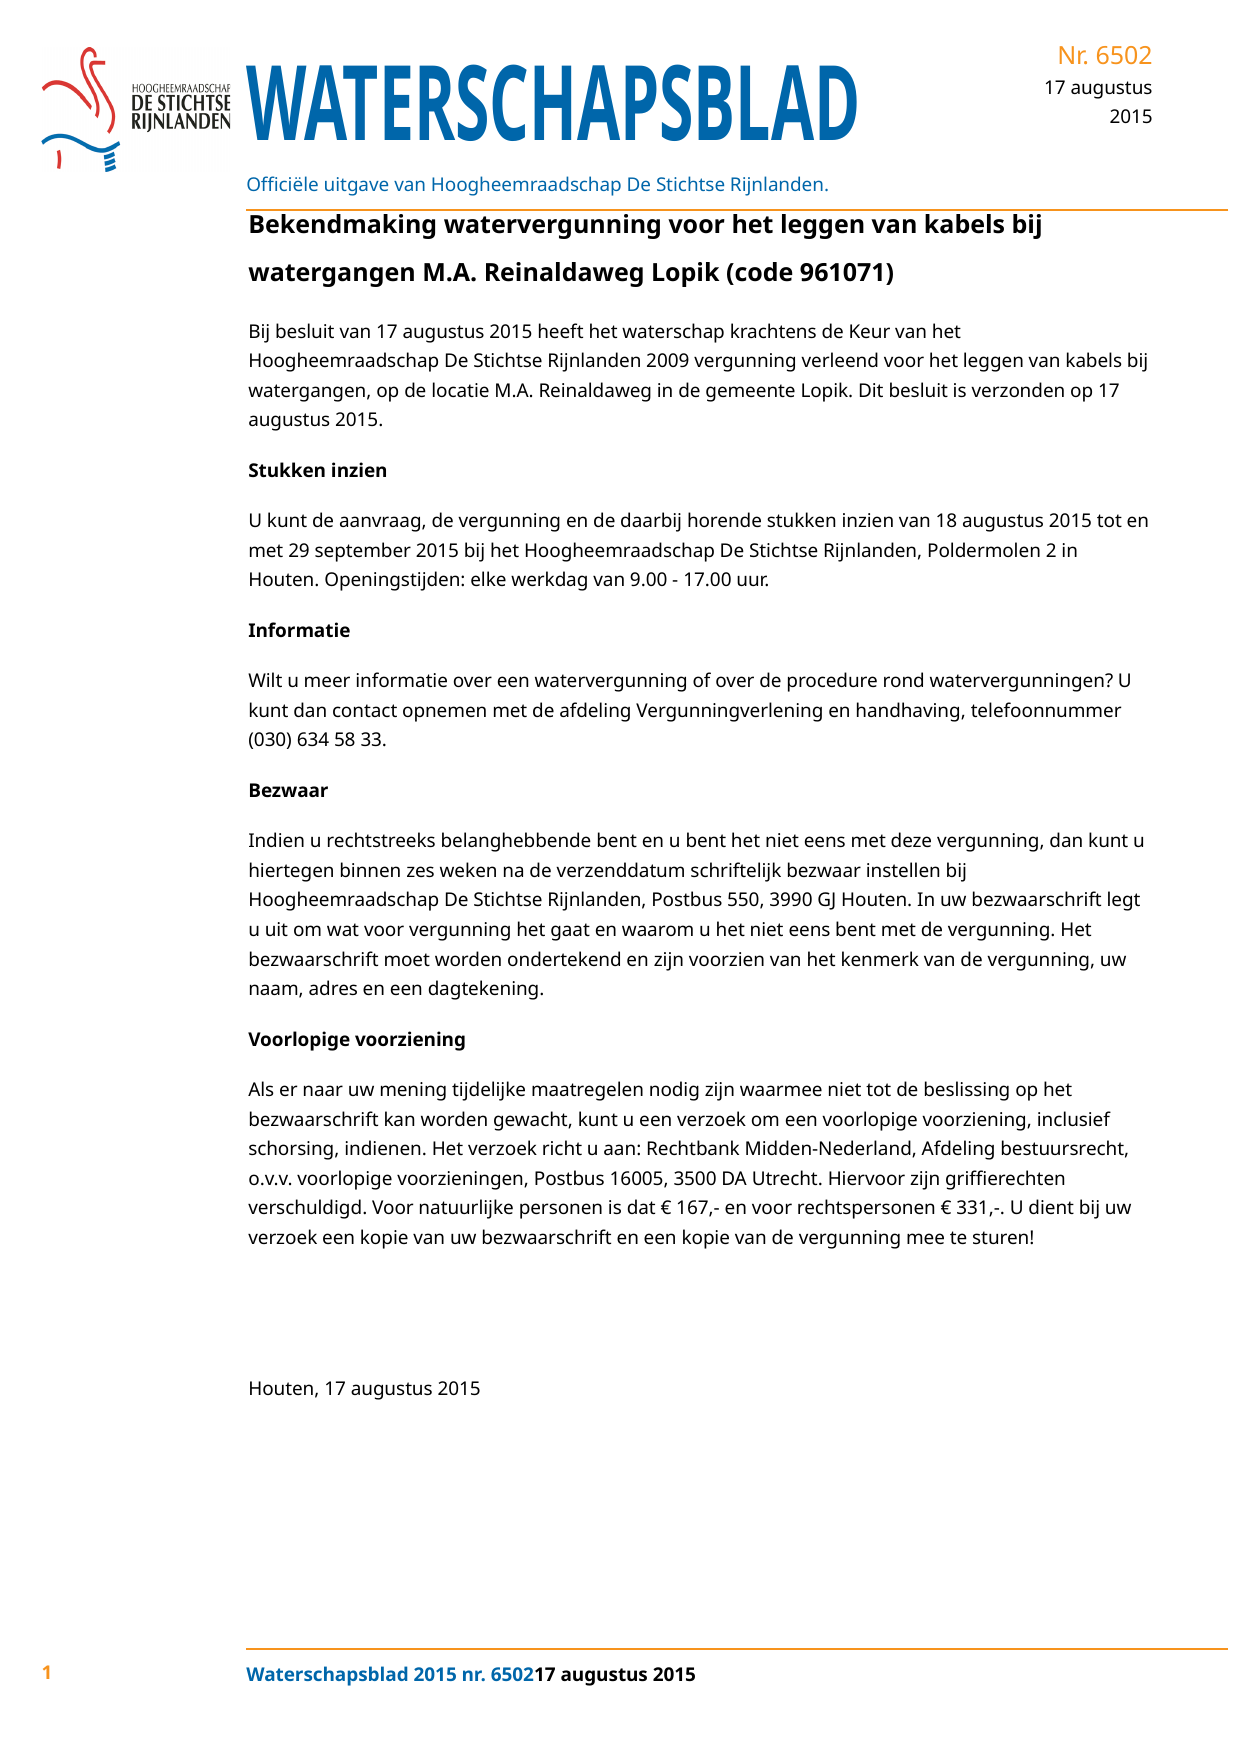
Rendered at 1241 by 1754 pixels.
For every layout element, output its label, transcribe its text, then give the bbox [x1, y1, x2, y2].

text Bij besluit van 17 augustus 2015 heeft het waterschap krachtens de Keur van het Hoogheemraadschap De Stichtse Rijnlanden 2009 vergunning verleend voor het leggen van kabels bij watergangen, op de locatie M.A. Reinaldaweg in de gemeente Lopik. Dit besluit is verzonden op 17 augustus 2015. [248, 318, 1152, 432]
text Wilt u meer informatie over een watervergunning of over de procedure rond watervergunningen? U kunt dan contact opnemen met de afdeling Vergunningverlening en handhaving, telefoonnummer (030) 634 58 33. [248, 667, 1152, 752]
text U kunt de aanvraag, de vergunning en de daarbij horende stukken inzien van 18 augustus 2015 tot en met 29 september 2015 bij het Hoogheemraadschap De Stichtse Rijnlanden, Poldermolen 2 in Houten. Openingstijden: elke werkdag van 9.00 - 17.00 uur. [248, 507, 1152, 592]
text Informatie [248, 617, 1152, 643]
text Bezwaar [248, 777, 1152, 803]
text Bekendmaking watervergunning voor het leggen van kabels bij watergangen M.A. Reinaldaweg Lopik (code 961071) [248, 211, 1152, 288]
text Stukken inzien [248, 457, 1152, 483]
text Houten, 17 augustus 2015 [248, 1375, 1152, 1401]
text Voorlopige voorziening [248, 1026, 1152, 1052]
picture [41, 47, 231, 172]
text Als er naar uw mening tijdelijke maatregelen nodig zijn waarmee niet tot de beslissing op het bezwaarschrift kan worden gewacht, kunt u een verzoek om een voorlopige voorziening, inclusief schorsing, indienen. Het verzoek richt u aan: Rechtbank Midden-Nederland, Afdeling bestuursrecht, o.v.v. voorlopige voorzieningen, Postbus 16005, 3500 DA Utrecht. Hiervoor zijn griffierechten verschuldigd. Voor natuurlijke personen is dat € 167,- en voor rechtspersonen € 331,-. U dient bij uw verzoek een kopie van uw bezwaarschrift en een kopie van de vergunning mee te sturen! [248, 1076, 1152, 1250]
text Indien u rechtstreeks belanghebbende bent en u bent het niet eens met deze vergunning, dan kunt u hiertegen binnen zes weken na de verzenddatum schriftelijk bezwaar instellen bij Hoogheemraadschap De Stichtse Rijnlanden, Postbus 550, 3990 GJ Houten. In uw bezwaarschrift legt u uit om wat voor vergunning het gaat en waarom u het niet eens bent met de vergunning. Het bezwaarschrift moet worden ondertekend en zijn voorzien van het kenmerk van de vergunning, uw naam, adres en een dagtekening. [248, 827, 1152, 1001]
